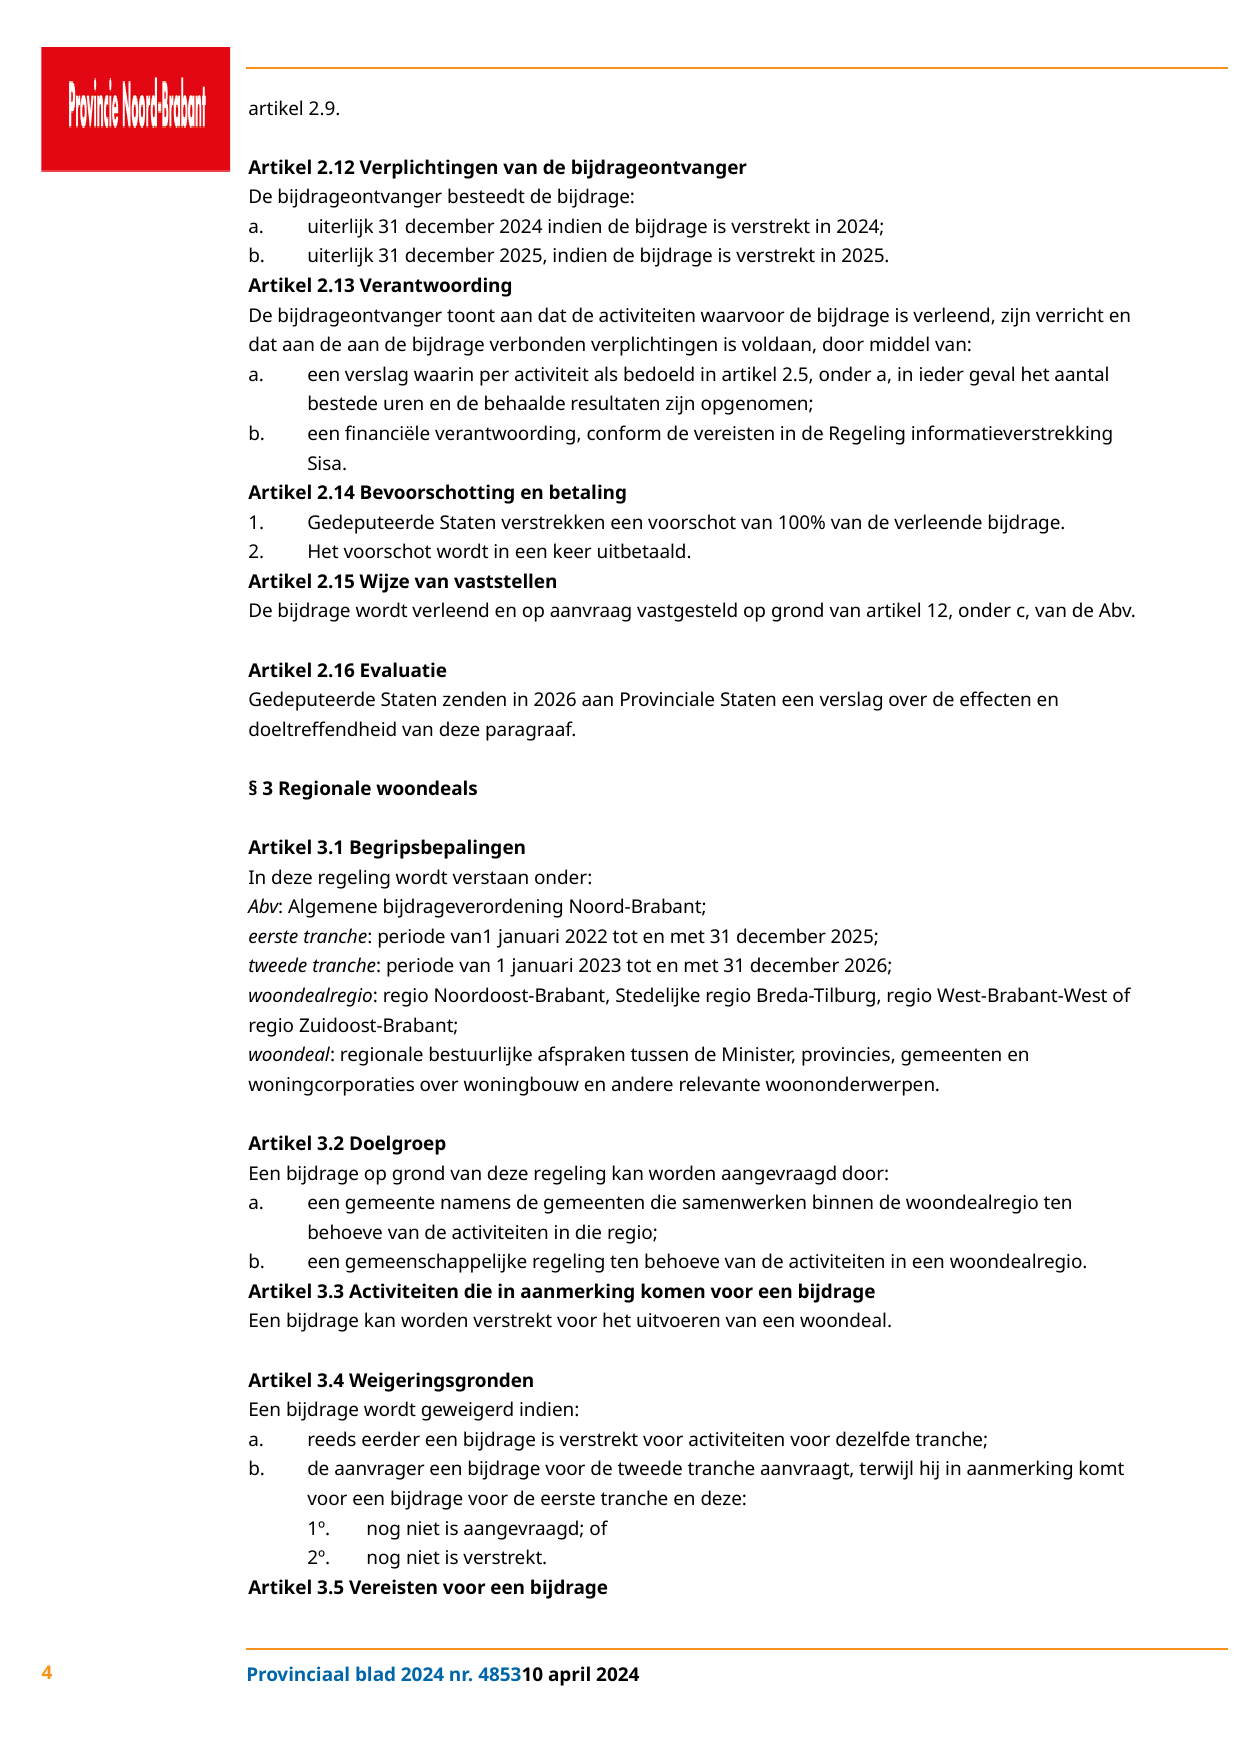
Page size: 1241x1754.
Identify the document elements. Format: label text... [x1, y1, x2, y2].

text artikel 2.9. [248, 95, 1152, 121]
text Artikel 2.12 Verplichtingen van de bijdrageontvanger [248, 154, 1152, 180]
text Artikel 3.4 Weigeringsgronden [248, 1367, 1152, 1393]
text Een bijdrage wordt geweigerd indien: [248, 1396, 1152, 1422]
text tweede tranche: periode van 1 januari 2023 tot en met 31 december 2026; [248, 953, 1152, 978]
list nog niet is aangevraagd; of [307, 1515, 1152, 1541]
text Artikel 3.3 Activiteiten die in aanmerking komen voor een bijdrage [248, 1278, 1152, 1304]
list een financiële verantwoording, conform de vereisten in de Regeling informatieverstrekking Sisa. [248, 420, 1152, 476]
text Abv: Algemene bijdrageverordening Noord-Brabant; [248, 893, 1152, 919]
text woondealregio: regio Noordoost-Brabant, Stedelijke regio Breda-Tilburg, regio West-Brabant-West of regio Zuidoost-Brabant; [248, 982, 1152, 1038]
picture [41, 47, 231, 172]
text Artikel 3.2 Doelgroep [248, 1130, 1152, 1156]
text De bijdrage wordt verleend en op aanvraag vastgesteld op grond van artikel 12, onder c, van de Abv. [248, 598, 1152, 623]
list een verslag waarin per activiteit als bedoeld in artikel 2.5, onder a, in ieder geval het aantal bestede uren en de behaalde resultaten zijn opgenomen; [248, 361, 1152, 416]
list reeds eerder een bijdrage is verstrekt voor activiteiten voor dezelfde tranche; [248, 1426, 1152, 1452]
list Gedeputeerde Staten verstrekken een voorschot van 100% van de verleende bijdrage. [248, 509, 1152, 535]
text Gedeputeerde Staten zenden in 2026 aan Provinciale Staten een verslag over de effecten en doeltreffendheid van deze paragraaf. [248, 686, 1152, 742]
list Het voorschot wordt in een keer uitbetaald. [248, 538, 1152, 564]
text De bijdrageontvanger toont aan dat de activiteiten waarvoor de bijdrage is verleend, zijn verricht en dat aan de aan de bijdrage verbonden verplichtingen is voldaan, door middel van: [248, 302, 1152, 357]
list een gemeenschappelijke regeling ten behoeve van de activiteiten in een woondealregio. [248, 1248, 1152, 1274]
text Artikel 3.1 Begripsbepalingen [248, 834, 1152, 860]
text eerste tranche: periode van1 januari 2022 tot en met 31 december 2025; [248, 923, 1152, 949]
text In deze regeling wordt verstaan onder: [248, 864, 1152, 890]
list uiterlijk 31 december 2025, indien de bijdrage is verstrekt in 2025. [248, 243, 1152, 268]
text woondeal: regionale bestuurlijke afspraken tussen de Minister, provincies, gemeenten en woningcorporaties over woningbouw en andere relevante woononderwerpen. [248, 1041, 1152, 1097]
text Artikel 3.5 Vereisten voor een bijdrage [248, 1574, 1152, 1600]
text Een bijdrage op grond van deze regeling kan worden aangevraagd door: [248, 1160, 1152, 1186]
text Artikel 2.16 Evaluatie [248, 657, 1152, 683]
list uiterlijk 31 december 2024 indien de bijdrage is verstrekt in 2024; [248, 213, 1152, 239]
text Een bijdrage kan worden verstrekt voor het uitvoeren van een woondeal. [248, 1308, 1152, 1333]
text De bijdrageontvanger besteedt de bijdrage: [248, 183, 1152, 209]
text § 3 Regionale woondeals [248, 775, 1152, 801]
list een gemeente namens de gemeenten die samenwerken binnen de woondealregio ten behoeve van de activiteiten in die regio; [248, 1189, 1152, 1245]
text Artikel 2.14 Bevoorschotting en betaling [248, 479, 1152, 505]
text Artikel 2.13 Verantwoording [248, 272, 1152, 298]
list nog niet is verstrekt. [307, 1544, 1152, 1570]
list de aanvrager een bijdrage voor de tweede tranche aanvraagt, terwijl hij in aanmerking komt voor een bijdrage voor de eerste tranche en deze: [248, 1456, 1152, 1511]
text Artikel 2.15 Wijze van vaststellen [248, 568, 1152, 594]
